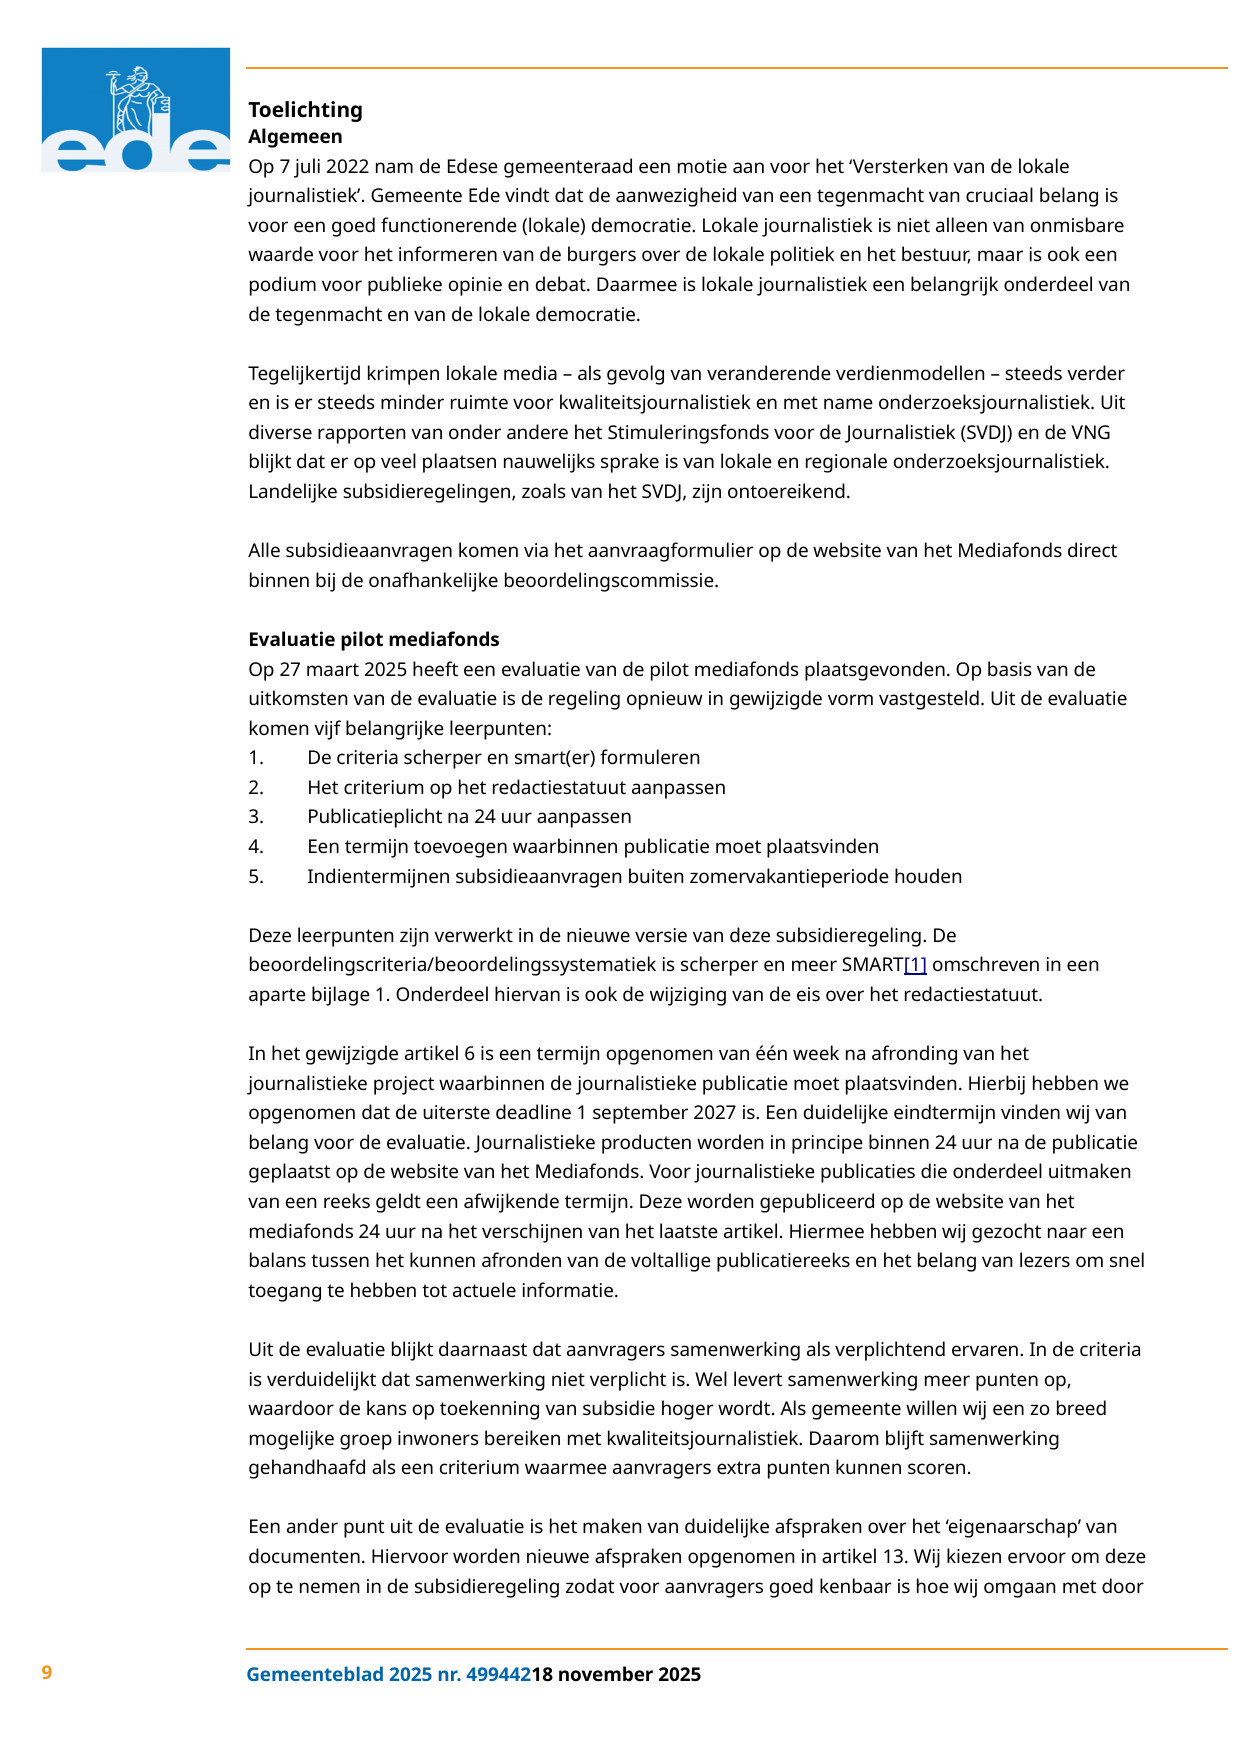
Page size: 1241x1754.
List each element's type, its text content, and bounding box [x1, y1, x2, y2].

text Algemeen [248, 123, 1152, 149]
text Deze leerpunten zijn verwerkt in de nieuwe versie van deze subsidieregeling. De beoordelingscriteria/beoordelingssystematiek is scherper en meer SMART[1] omschreven in een aparte bijlage 1. Onderdeel hiervan is ook de wijziging van de eis over het redactiestatuut. [248, 922, 1152, 1007]
text Op 7 juli 2022 nam de Edese gemeenteraad een motie aan voor het ‘Versterken van de lokale journalistiek’. Gemeente Ede vindt dat de aanwezigheid van een tegenmacht van cruciaal belang is voor een goed functionerende (lokale) democratie. Lokale journalistiek is niet alleen van onmisbare waarde voor het informeren van de burgers over de lokale politiek en het bestuur, maar is ook een podium voor publieke opinie en debat. Daarmee is lokale journalistiek een belangrijk onderdeel van de tegenmacht en van de lokale democratie. [248, 153, 1152, 327]
text Evaluatie pilot mediafonds [248, 626, 1152, 652]
text Op 27 maart 2025 heeft een evaluatie van de pilot mediafonds plaatsgevonden. Op basis van de uitkomsten van de evaluatie is de regeling opnieuw in gewijzigde vorm vastgesteld. Uit de evaluatie komen vijf belangrijke leerpunten: [248, 656, 1152, 741]
text Uit de evaluatie blijkt daarnaast dat aanvragers samenwerking als verplichtend ervaren. In de criteria is verduidelijkt dat samenwerking niet verplicht is. Wel levert samenwerking meer punten op, waardoor de kans op toekenning van subsidie hoger wordt. Als gemeente willen wij een zo breed mogelijke groep inwoners bereiken met kwaliteitsjournalistiek. Daarom blijft samenwerking gehandhaafd als een criterium waarmee aanvragers extra punten kunnen scoren. [248, 1336, 1152, 1480]
list Indientermijnen subsidieaanvragen buiten zomervakantieperiode houden [248, 863, 1152, 889]
list Publicatieplicht na 24 uur aanpassen [248, 804, 1152, 829]
text Alle subsidieaanvragen komen via het aanvraagformulier op de website van het Mediafonds direct binnen bij de onafhankelijke beoordelingscommissie. [248, 537, 1152, 593]
list Het criterium op het redactiestatuut aanpassen [248, 774, 1152, 800]
text Een ander punt uit de evaluatie is het maken van duidelijke afspraken over het ‘eigenaarschap’ van documenten. Hiervoor worden nieuwe afspraken opgenomen in artikel 13. Wij kiezen ervoor om deze op te nemen in de subsidieregeling zodat voor aanvragers goed kenbaar is hoe wij omgaan met door [248, 1514, 1152, 1599]
text In het gewijzigde artikel 6 is een termijn opgenomen van één week na afronding van het journalistieke project waarbinnen de journalistieke publicatie moet plaatsvinden. Hierbij hebben we opgenomen dat de uiterste deadline 1 september 2027 is. Een duidelijke eindtermijn vinden wij van belang voor de evaluatie. Journalistieke producten worden in principe binnen 24 uur na de publicatie geplaatst op de website van het Mediafonds. Voor journalistieke publicaties die onderdeel uitmaken van een reeks geldt een afwijkende termijn. Deze worden gepubliceerd op de website van het mediafonds 24 uur na het verschijnen van het laatste artikel. Hiermee hebben wij gezocht naar een balans tussen het kunnen afronden van de voltallige publicatiereeks en het belang van lezers om snel toegang te hebben tot actuele informatie. [248, 1040, 1152, 1303]
list De criteria scherper en smart(er) formuleren [248, 744, 1152, 770]
text Tegelijkertijd krimpen lokale media – als gevolg van veranderende verdienmodellen – steeds verder en is er steeds minder ruimte voor kwaliteitsjournalistiek en met name onderzoeksjournalistiek. Uit diverse rapporten van onder andere het Stimuleringsfonds voor de Journalistiek (SVDJ) en de VNG blijkt dat er op veel plaatsen nauwelijks sprake is van lokale en regionale onderzoeksjournalistiek. Landelijke subsidieregelingen, zoals van het SVDJ, zijn ontoereikend. [248, 360, 1152, 504]
text Toelichting [248, 95, 1152, 123]
list Een termijn toevoegen waarbinnen publicatie moet plaatsvinden [248, 833, 1152, 859]
picture [41, 47, 231, 172]
